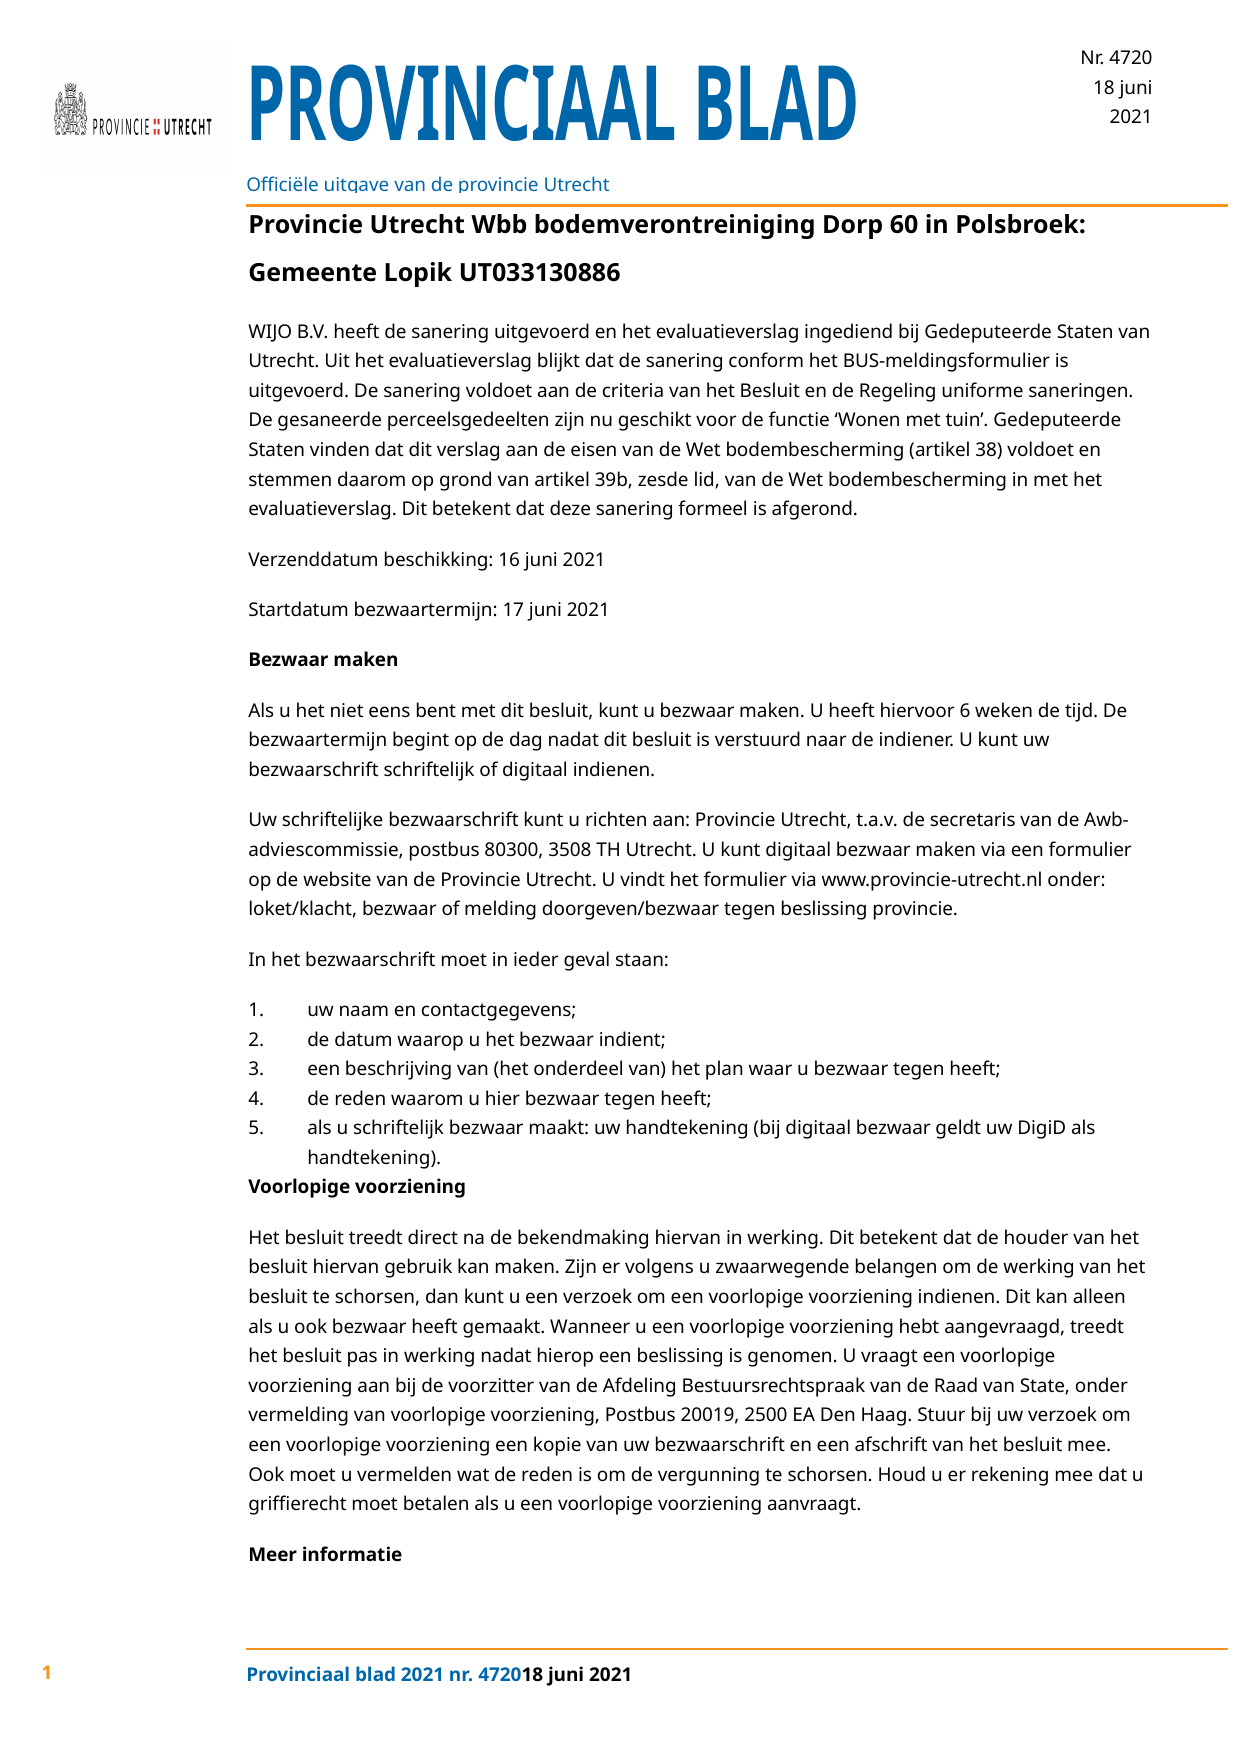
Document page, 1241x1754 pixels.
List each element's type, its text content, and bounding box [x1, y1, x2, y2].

text WIJO B.V. heeft de sanering uitgevoerd en het evaluatieverslag ingediend bij Gedeputeerde Staten van Utrecht. Uit het evaluatieverslag blijkt dat de sanering conform het BUS-meldingsformulier is uitgevoerd. De sanering voldoet aan de criteria van het Besluit en de Regeling uniforme saneringen. De gesaneerde perceelsgedeelten zijn nu geschikt voor de functie ‘Wonen met tuin’. Gedeputeerde Staten vinden dat dit verslag aan de eisen van de Wet bodembescherming (artikel 38) voldoet en stemmen daarom op grond van artikel 39b, zesde lid, van de Wet bodembescherming in met het evaluatieverslag. Dit betekent dat deze sanering formeel is afgerond. [248, 318, 1152, 521]
text Als u het niet eens bent met dit besluit, kunt u bezwaar maken. U heeft hiervoor 6 weken de tijd. De bezwaartermijn begint op de dag nadat dit besluit is verstuurd naar de indiener. U kunt uw bezwaarschrift schriftelijk of digitaal indienen. [248, 697, 1152, 782]
list een beschrijving van (het onderdeel van) het plan waar u bezwaar tegen heeft; [248, 1055, 1152, 1081]
text Startdatum bezwaartermijn: 17 juni 2021 [248, 596, 1152, 622]
text In het bezwaarschrift moet in ieder geval staan: [248, 946, 1152, 972]
list uw naam en contactgegevens; [248, 996, 1152, 1022]
text Uw schriftelijke bezwaarschrift kunt u richten aan: Provincie Utrecht, t.a.v. de secretaris van de Awb-adviescommissie, postbus 80300, 3508 TH Utrecht. U kunt digitaal bezwaar maken via een formulier op de website van de Provincie Utrecht. U vindt het formulier via www.provincie-utrecht.nl onder: loket/klacht, bezwaar of melding doorgeven/bezwaar tegen beslissing provincie. [248, 807, 1152, 921]
picture [41, 47, 231, 172]
list als u schriftelijk bezwaar maakt: uw handtekening (bij digitaal bezwaar geldt uw DigiD als handtekening). [248, 1114, 1152, 1170]
text Verzenddatum beschikking: 16 juni 2021 [248, 546, 1152, 572]
text Meer informatie [248, 1541, 1152, 1567]
text Provincie Utrecht Wbb bodemverontreiniging Dorp 60 in Polsbroek: Gemeente Lopik UT033130886 [248, 207, 1152, 288]
text Bezwaar maken [248, 647, 1152, 672]
text Het besluit treedt direct na de bekendmaking hiervan in werking. Dit betekent dat de houder van het besluit hiervan gebruik kan maken. Zijn er volgens u zwaarwegende belangen om de werking van het besluit te schorsen, dan kunt u een verzoek om een voorlopige voorziening indienen. Dit kan alleen als u ook bezwaar heeft gemaakt. Wanneer u een voorlopige voorziening hebt aangevraagd, treedt het besluit pas in werking nadat hierop een beslissing is genomen. U vraagt een voorlopige voorziening aan bij de voorzitter van de Afdeling Bestuursrechtspraak van de Raad van State, onder vermelding van voorlopige voorziening, Postbus 20019, 2500 EA Den Haag. Stuur bij uw verzoek om een voorlopige voorziening een kopie van uw bezwaarschrift en een afschrift van het besluit mee. Ook moet u vermelden wat de reden is om de vergunning te schorsen. Houd u er rekening mee dat u griffierecht moet betalen als u een voorlopige voorziening aanvraagt. [248, 1224, 1152, 1516]
list de datum waarop u het bezwaar indient; [248, 1026, 1152, 1052]
list de reden waarom u hier bezwaar tegen heeft; [248, 1085, 1152, 1111]
text Voorlopige voorziening [248, 1174, 1152, 1199]
